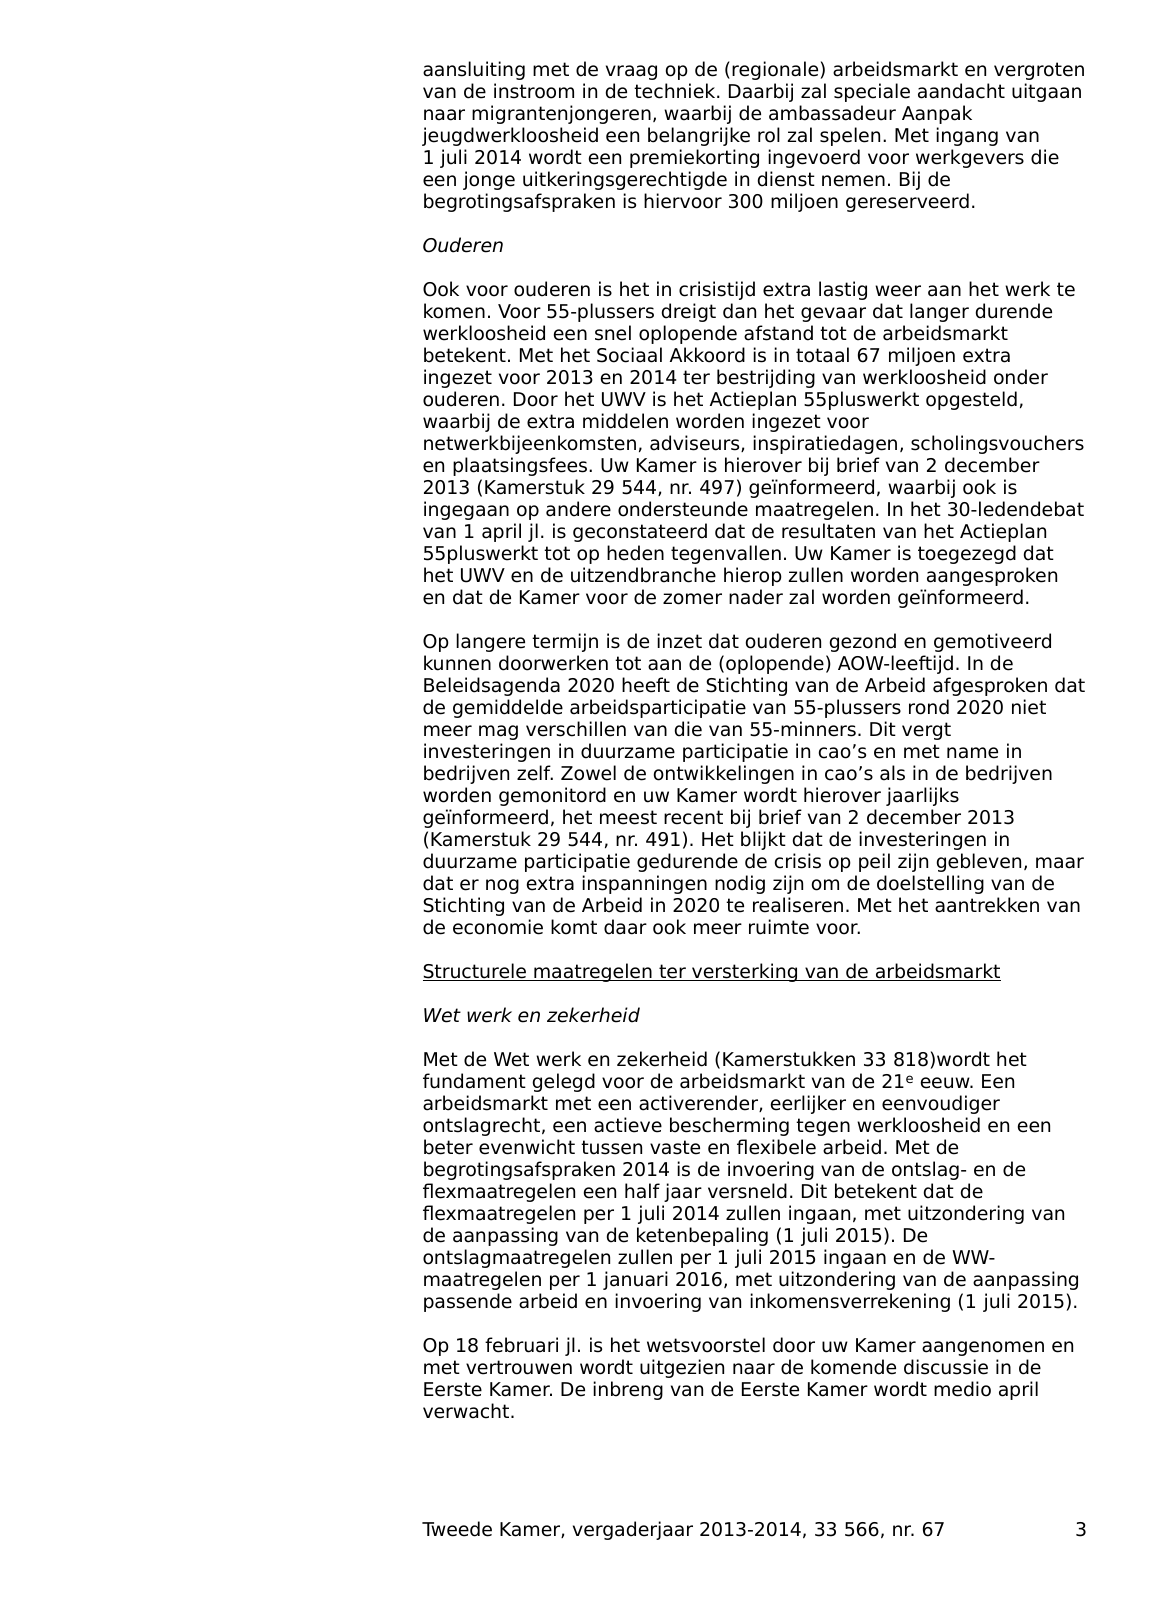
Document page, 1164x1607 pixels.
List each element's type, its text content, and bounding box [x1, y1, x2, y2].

subtitle Structurele maatregelen ter versterking van de arbeidsmarkt [422, 961, 1087, 983]
text Op langere termijn is de inzet dat ouderen gezond en gemotiveerd kunnen doorwerken tot aan de (oplopende) AOW-leeftijd. In de Beleidsagenda 2020 heeft de Stichting van de Arbeid afgesproken dat de gemiddelde arbeidsparticipatie van 55-plussers rond 2020 niet meer mag verschillen van die van 55-minners. Dit vergt investeringen in duurzame participatie in cao’s en met name in bedrijven zelf. Zowel de ontwikkelingen in cao’s als in de bedrijven worden gemonitord en uw Kamer wordt hierover jaarlijks geïnformeerd, het meest recent bij brief van 2 december 2013 (Kamerstuk 29 544, nr. 491). Het blijkt dat de investeringen in duurzame participatie gedurende de crisis op peil zijn gebleven, maar dat er nog extra inspanningen nodig zijn om de doelstelling van de Stichting van de Arbeid in 2020 te realiseren. Met het aantrekken van de economie komt daar ook meer ruimte voor. [422, 631, 1087, 939]
text Ook voor ouderen is het in crisistijd extra lastig weer aan het werk te komen. Voor 55-plussers dreigt dan het gevaar dat langer durende werkloosheid een snel oplopende afstand tot de arbeidsmarkt betekent. Met het Sociaal Akkoord is in totaal 67 miljoen extra ingezet voor 2013 en 2014 ter bestrijding van werkloosheid onder ouderen. Door het UWV is het Actieplan 55pluswerkt opgesteld, waarbij de extra middelen worden ingezet voor netwerkbijeenkomsten, adviseurs, inspiratiedagen, scholingsvouchers en plaatsingsfees. Uw Kamer is hierover bij brief van 2 december 2013 (Kamerstuk 29 544, nr. 497) geïnformeerd, waarbij ook is ingegaan op andere ondersteunde maatregelen. In het 30-ledendebat van 1 april jl. is geconstateerd dat de resultaten van het Actieplan 55pluswerkt tot op heden tegenvallen. Uw Kamer is toegezegd dat het UWV en de uitzendbranche hierop zullen worden aangesproken en dat de Kamer voor de zomer nader zal worden geïnformeerd. [422, 279, 1087, 609]
text Met de Wet werk en zekerheid (Kamerstukken 33 818)wordt het fundament gelegd voor de arbeidsmarkt van de 21e eeuw. Een arbeidsmarkt met een activerender, eerlijker en eenvoudiger ontslagrecht, een actieve bescherming tegen werkloosheid en een beter evenwicht tussen vaste en flexibele arbeid. Met de begrotingsafspraken 2014 is de invoering van de ontslag- en de flexmaatregelen een half jaar versneld. Dit betekent dat de flexmaatregelen per 1 juli 2014 zullen ingaan, met uitzondering van de aanpassing van de ketenbepaling (1 juli 2015). De ontslagmaatregelen zullen per 1 juli 2015 ingaan en de WW-maatregelen per 1 januari 2016, met uitzondering van de aanpassing passende arbeid en invoering van inkomensverrekening (1 juli 2015). [422, 1049, 1087, 1313]
subtitle Ouderen [422, 235, 1087, 257]
subtitle Wet werk en zekerheid [422, 1005, 1087, 1027]
text Op 18 februari jl. is het wetsvoorstel door uw Kamer aangenomen en met vertrouwen wordt uitgezien naar de komende discussie in de Eerste Kamer. De inbreng van de Eerste Kamer wordt medio april verwacht. [422, 1335, 1087, 1423]
text aansluiting met de vraag op de (regionale) arbeidsmarkt en vergroten van de instroom in de techniek. Daarbij zal speciale aandacht uitgaan naar migrantenjongeren, waarbij de ambassadeur Aanpak jeugdwerkloosheid een belangrijke rol zal spelen. Met ingang van 1 juli 2014 wordt een premiekorting ingevoerd voor werkgevers die een jonge uitkeringsgerechtigde in dienst nemen. Bij de begrotingsafspraken is hiervoor 300 miljoen gereserveerd. [422, 59, 1087, 213]
